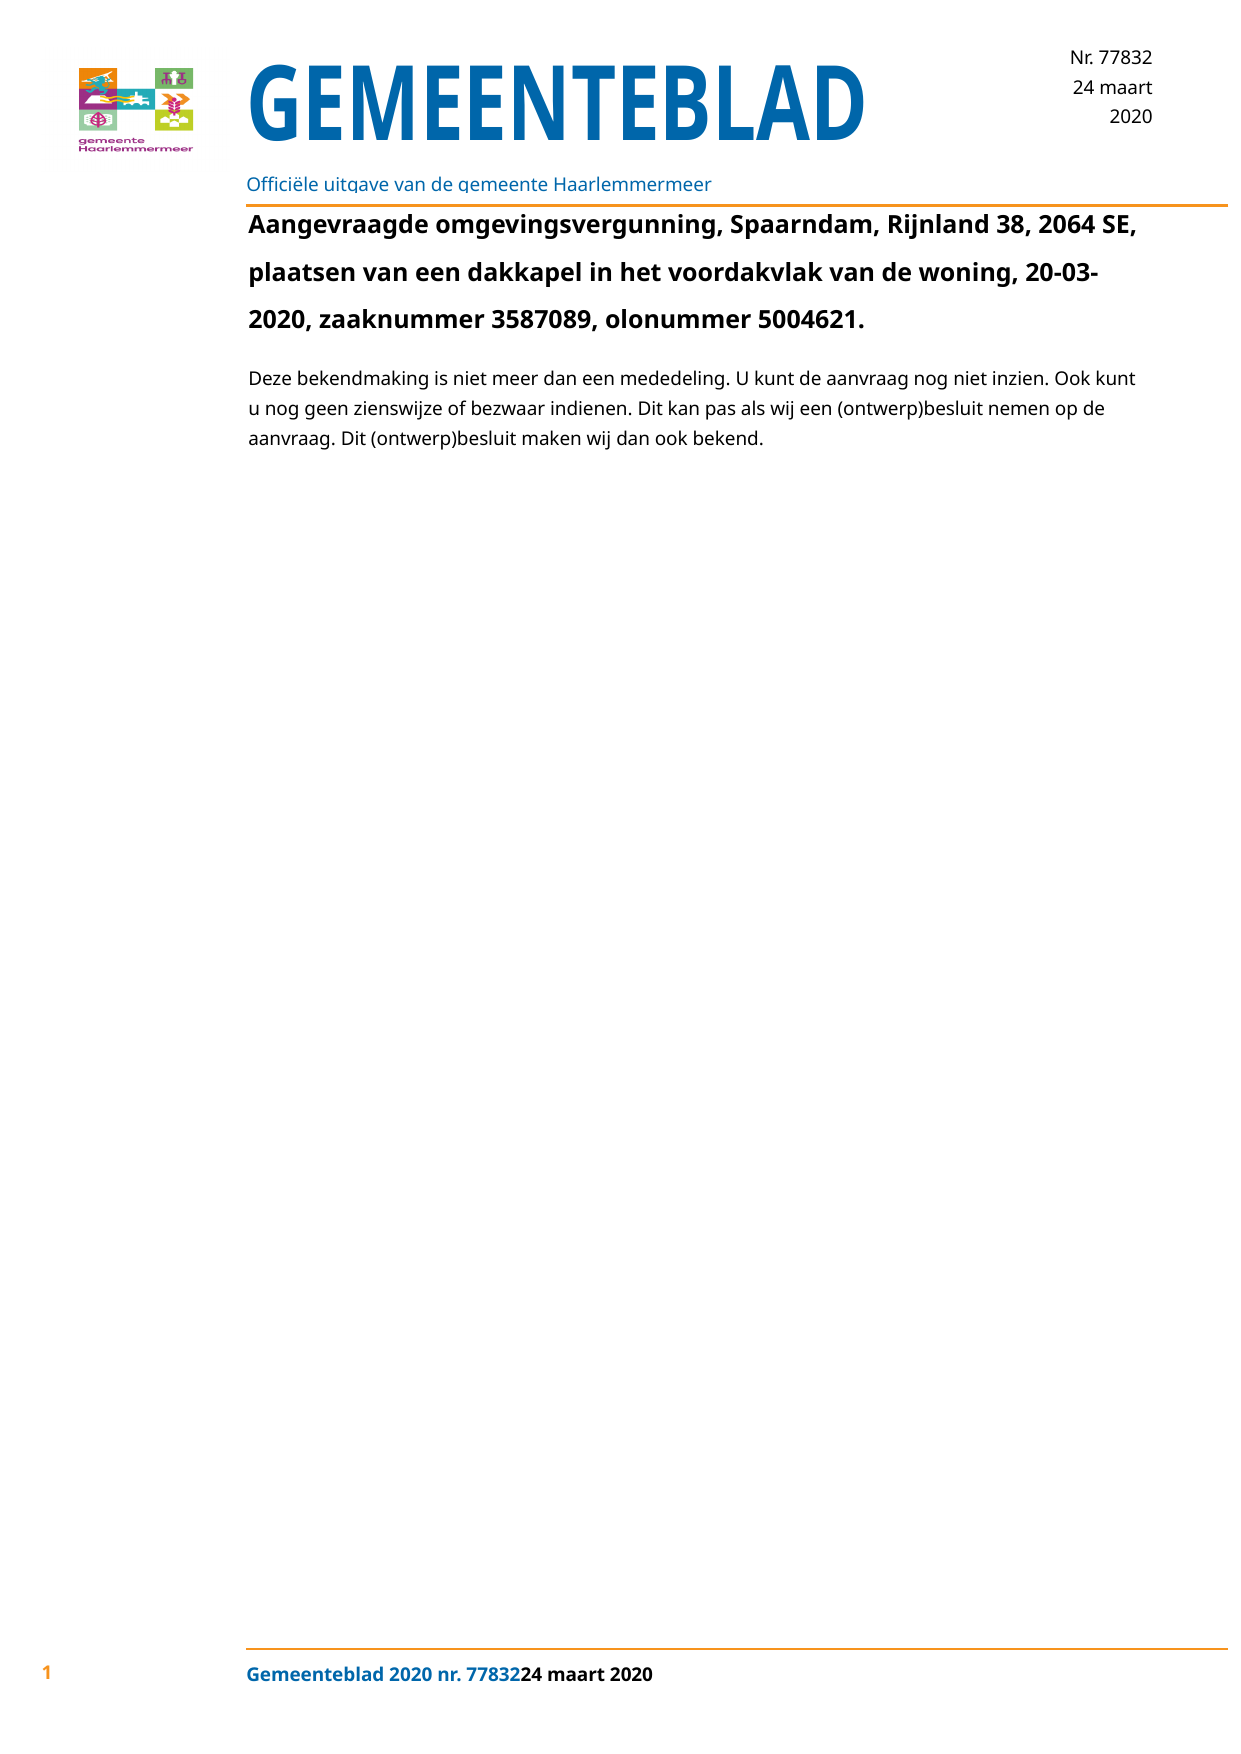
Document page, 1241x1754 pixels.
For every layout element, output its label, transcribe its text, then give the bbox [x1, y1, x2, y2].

text Deze bekendmaking is niet meer dan een mededeling. U kunt de aanvraag nog niet inzien. Ook kunt u nog geen zienswijze of bezwaar indienen. Dit kan pas als wij een (ontwerp)besluit nemen op de aanvraag. Dit (ontwerp)besluit maken wij dan ook bekend. [248, 366, 1152, 450]
text Aangevraagde omgevingsvergunning, Spaarndam, Rijnland 38, 2064 SE, plaatsen van een dakkapel in het voordakvlak van de woning, 20-03-2020, zaaknummer 3587089, olonummer 5004621. [248, 207, 1152, 336]
picture [41, 47, 231, 172]
